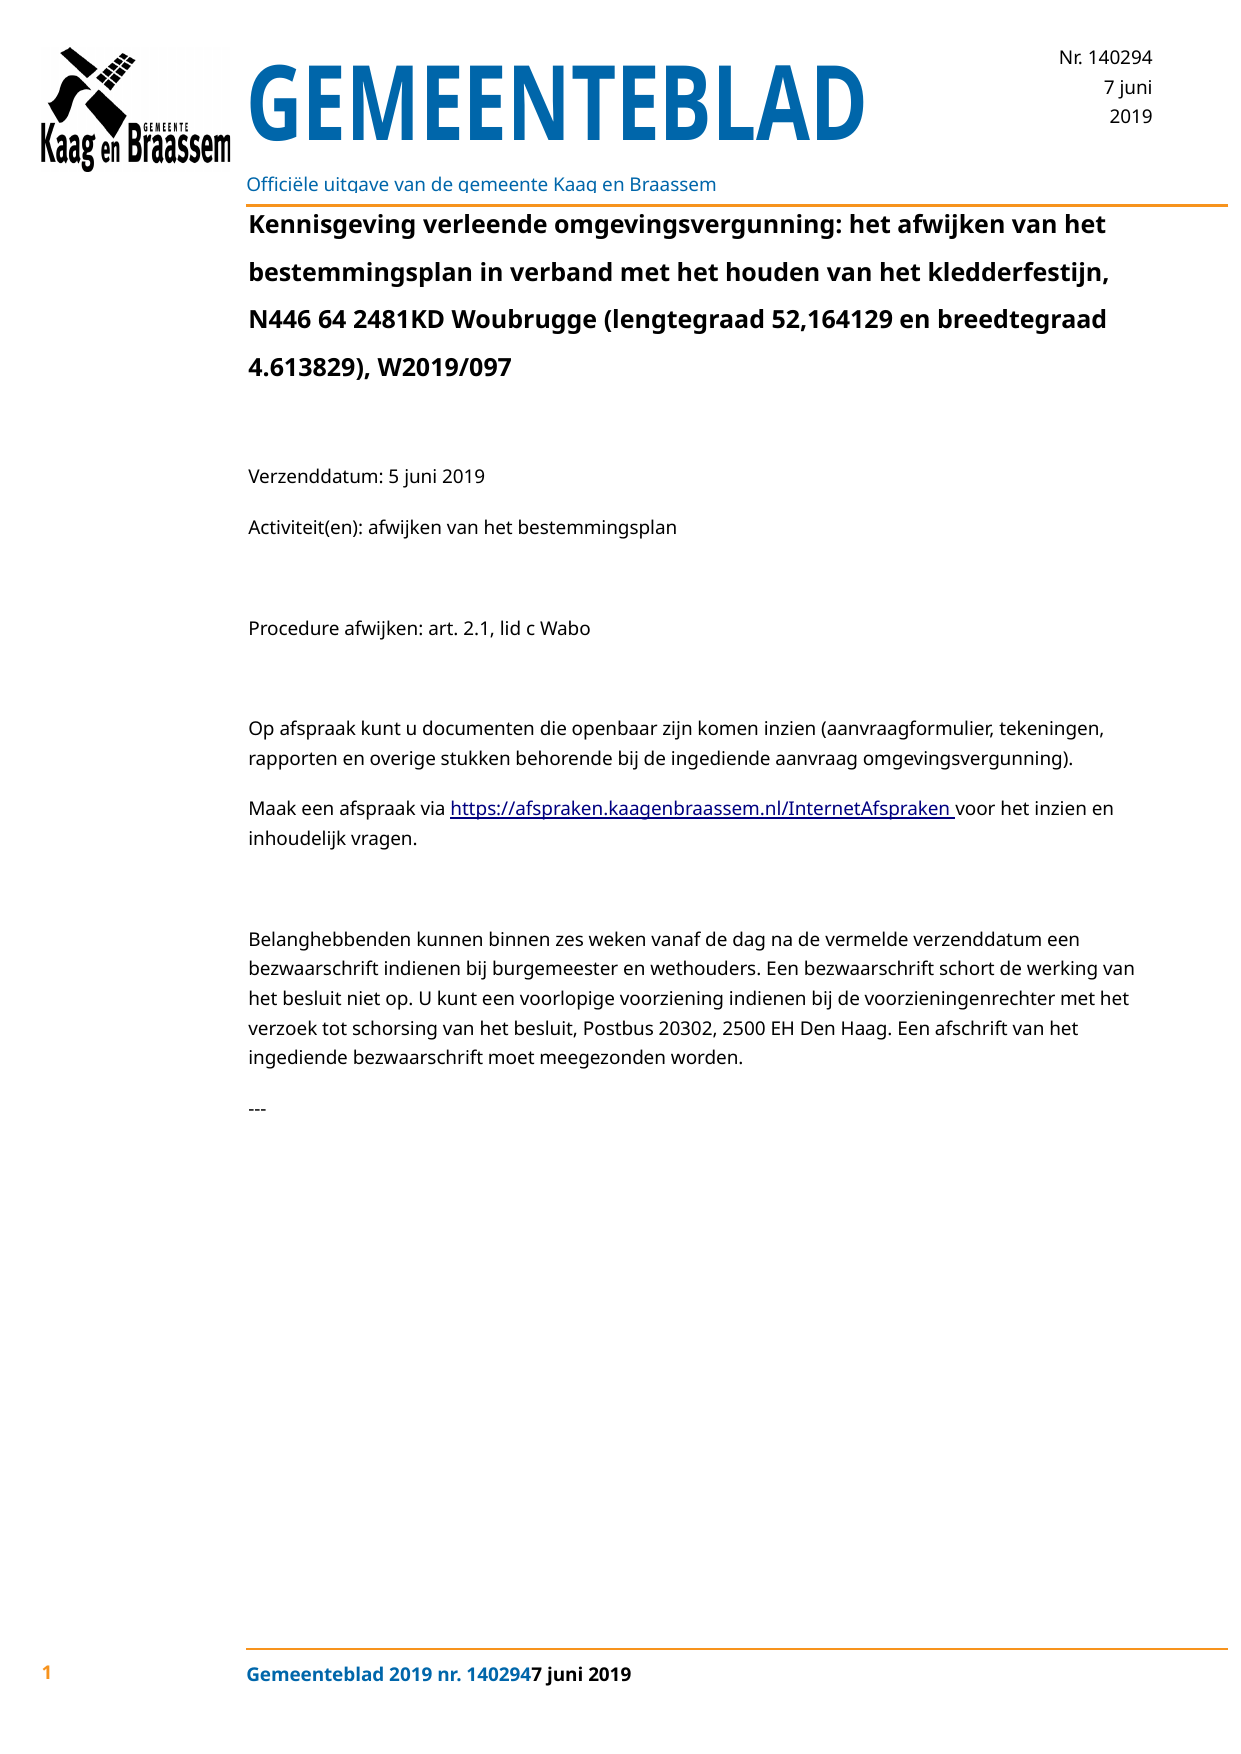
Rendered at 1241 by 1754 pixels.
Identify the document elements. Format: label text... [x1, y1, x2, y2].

text Maak een afspraak via https://afspraken.kaagenbraassem.nl/InternetAfspraken voor het inzien en inhoudelijk vragen. [248, 796, 1152, 851]
text Activiteit(en): afwijken van het bestemmingsplan [248, 514, 1152, 540]
text Op afspraak kunt u documenten die openbaar zijn komen inzien (aanvraagformulier, tekeningen, rapporten en overige stukken behorende bij de ingediende aanvraag omgevingsvergunning). [248, 716, 1152, 771]
text Kennisgeving verleende omgevingsvergunning: het afwijken van het bestemmingsplan in verband met het houden van het kledderfestijn, N446 64 2481KD Woubrugge (lengtegraad 52,164129 en breedtegraad 4.613829), W2019/097 [248, 207, 1152, 384]
text Verzenddatum: 5 juni 2019 [248, 463, 1152, 489]
text Procedure afwijken: art. 2.1, lid c Wabo [248, 615, 1152, 641]
text Belanghebbenden kunnen binnen zes weken vanaf de dag na de vermelde verzenddatum een bezwaarschrift indienen bij burgemeester en wethouders. Een bezwaarschrift schort de werking van het besluit niet op. U kunt een voorlopige voorziening indienen bij de voorzieningenrechter met het verzoek tot schorsing van het besluit, Postbus 20302, 2500 EH Den Haag. Een afschrift van het ingediende bezwaarschrift moet meegezonden worden. [248, 926, 1152, 1070]
picture [41, 47, 231, 172]
text --- [248, 1095, 1152, 1121]
